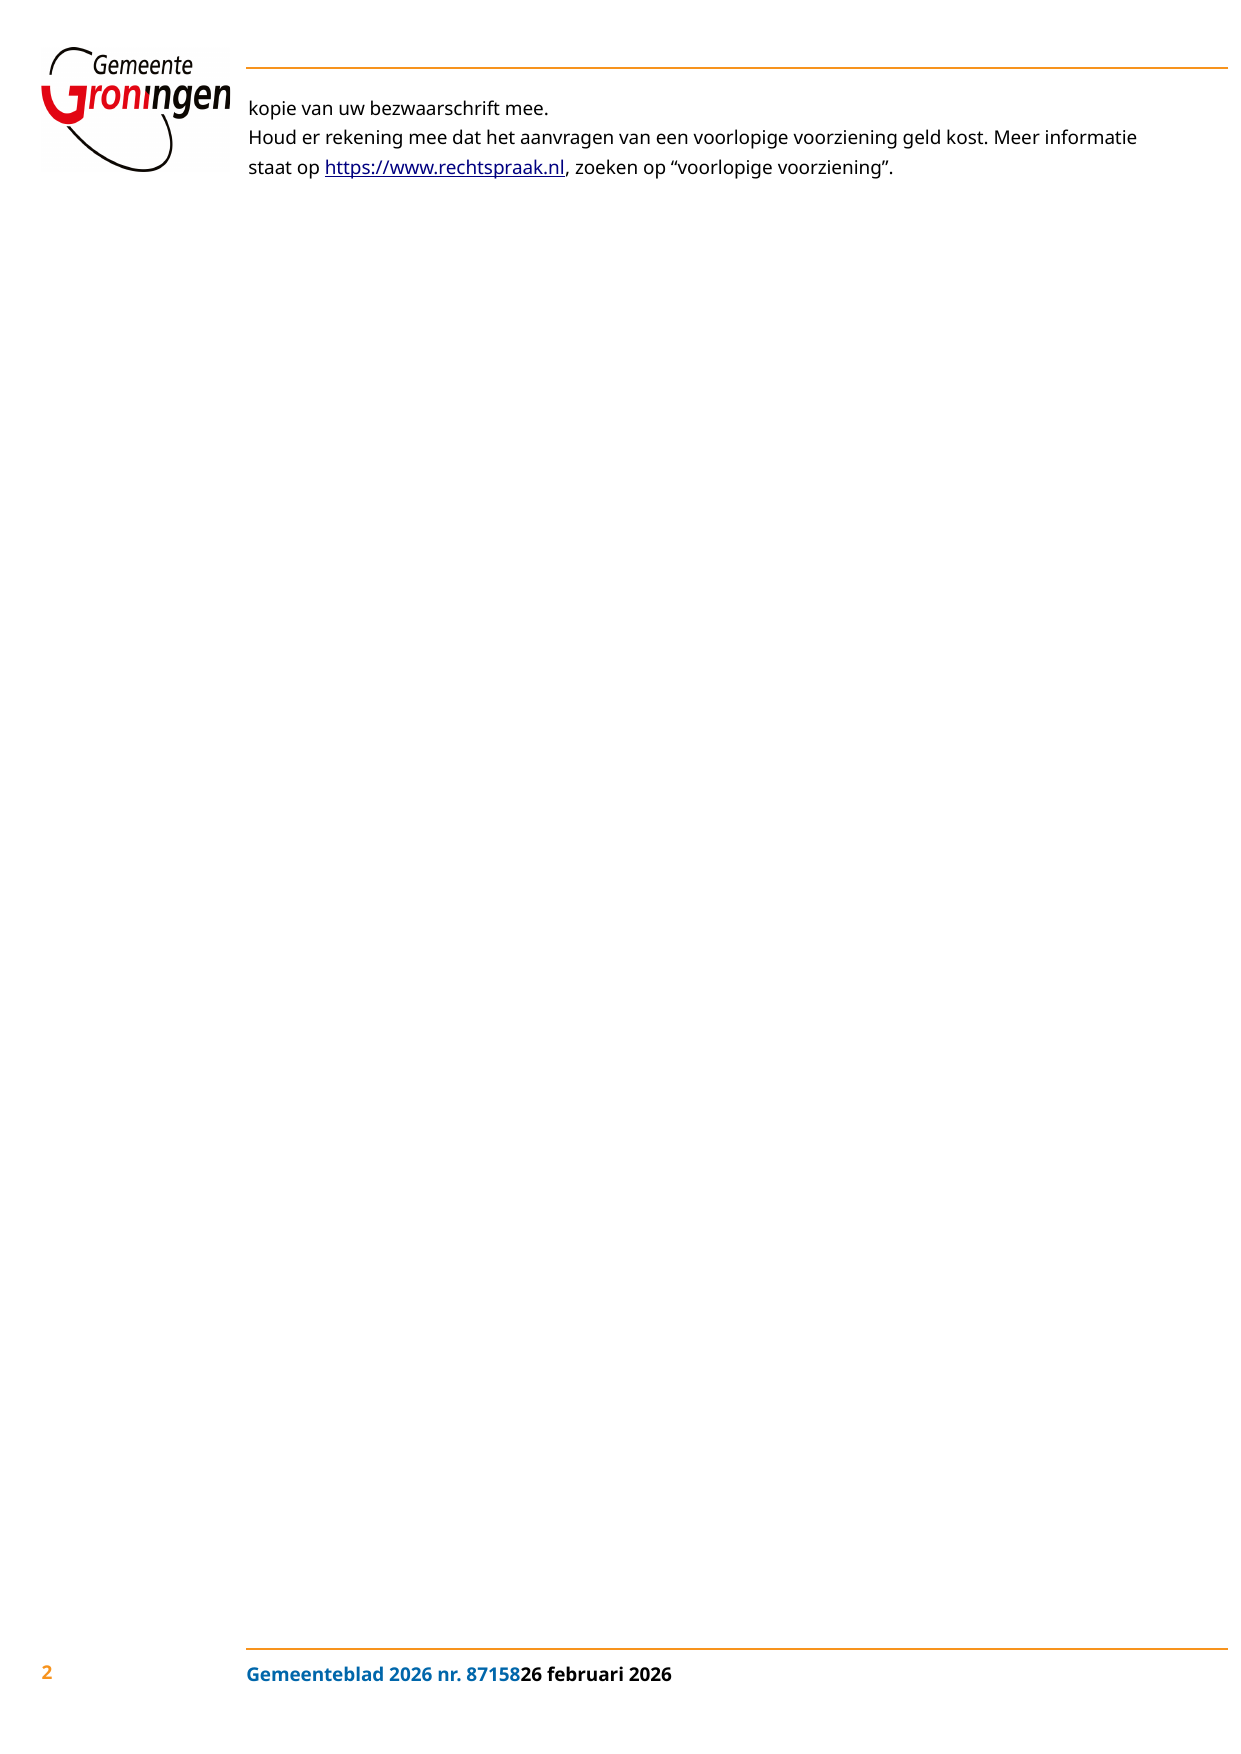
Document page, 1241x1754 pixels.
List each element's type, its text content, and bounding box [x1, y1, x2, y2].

picture [41, 47, 231, 172]
text Houd er rekening mee dat het aanvragen van een voorlopige voorziening geld kost. Meer informatie staat op https://www.rechtspraak.nl, zoeken op “voorlopige voorziening”. [248, 124, 1152, 180]
text kopie van uw bezwaarschrift mee. [248, 95, 1152, 121]
